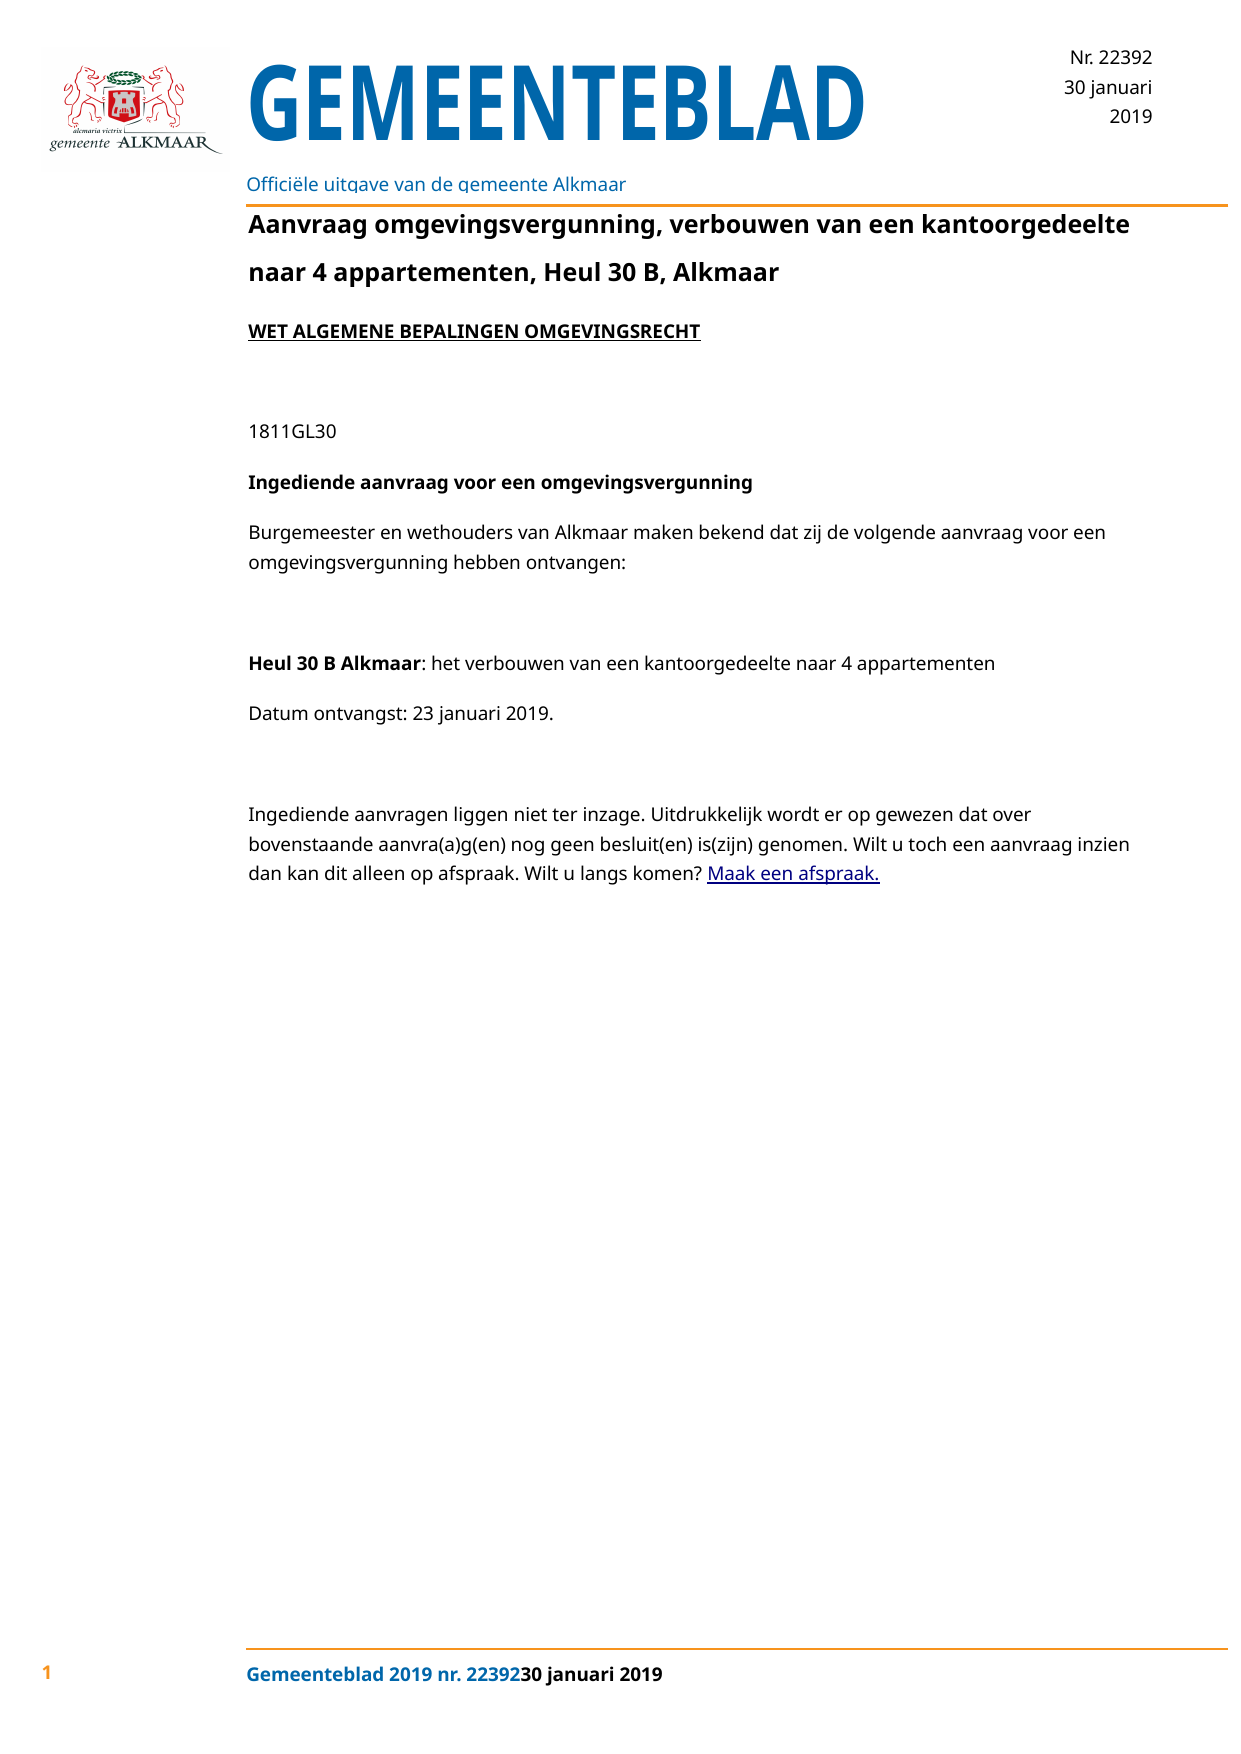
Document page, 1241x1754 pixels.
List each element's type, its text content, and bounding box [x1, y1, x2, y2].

picture [41, 47, 231, 172]
text Datum ontvangst: 23 januari 2019. [248, 700, 1152, 726]
text Ingediende aanvraag voor een omgevingsvergunning [248, 469, 1152, 495]
text Heul 30 B Alkmaar: het verbouwen van een kantoorgedeelte naar 4 appartementen [248, 650, 1152, 676]
text Aanvraag omgevingsvergunning, verbouwen van een kantoorgedeelte naar 4 appartementen, Heul 30 B, Alkmaar [248, 207, 1152, 288]
text Burgemeester en wethouders van Alkmaar maken bekend dat zij de volgende aanvraag voor een omgevingsvergunning hebben ontvangen: [248, 519, 1152, 575]
text WET ALGEMENE BEPALINGEN OMGEVINGSRECHT [248, 318, 1152, 344]
text 1811GL30 [248, 419, 1152, 444]
text Ingediende aanvragen liggen niet ter inzage. Uitdrukkelijk wordt er op gewezen dat over bovenstaande aanvra(a)g(en) nog geen besluit(en) is(zijn) genomen. Wilt u toch een aanvraag inzien dan kan dit alleen op afspraak. Wilt u langs komen? Maak een afspraak. [248, 801, 1152, 886]
